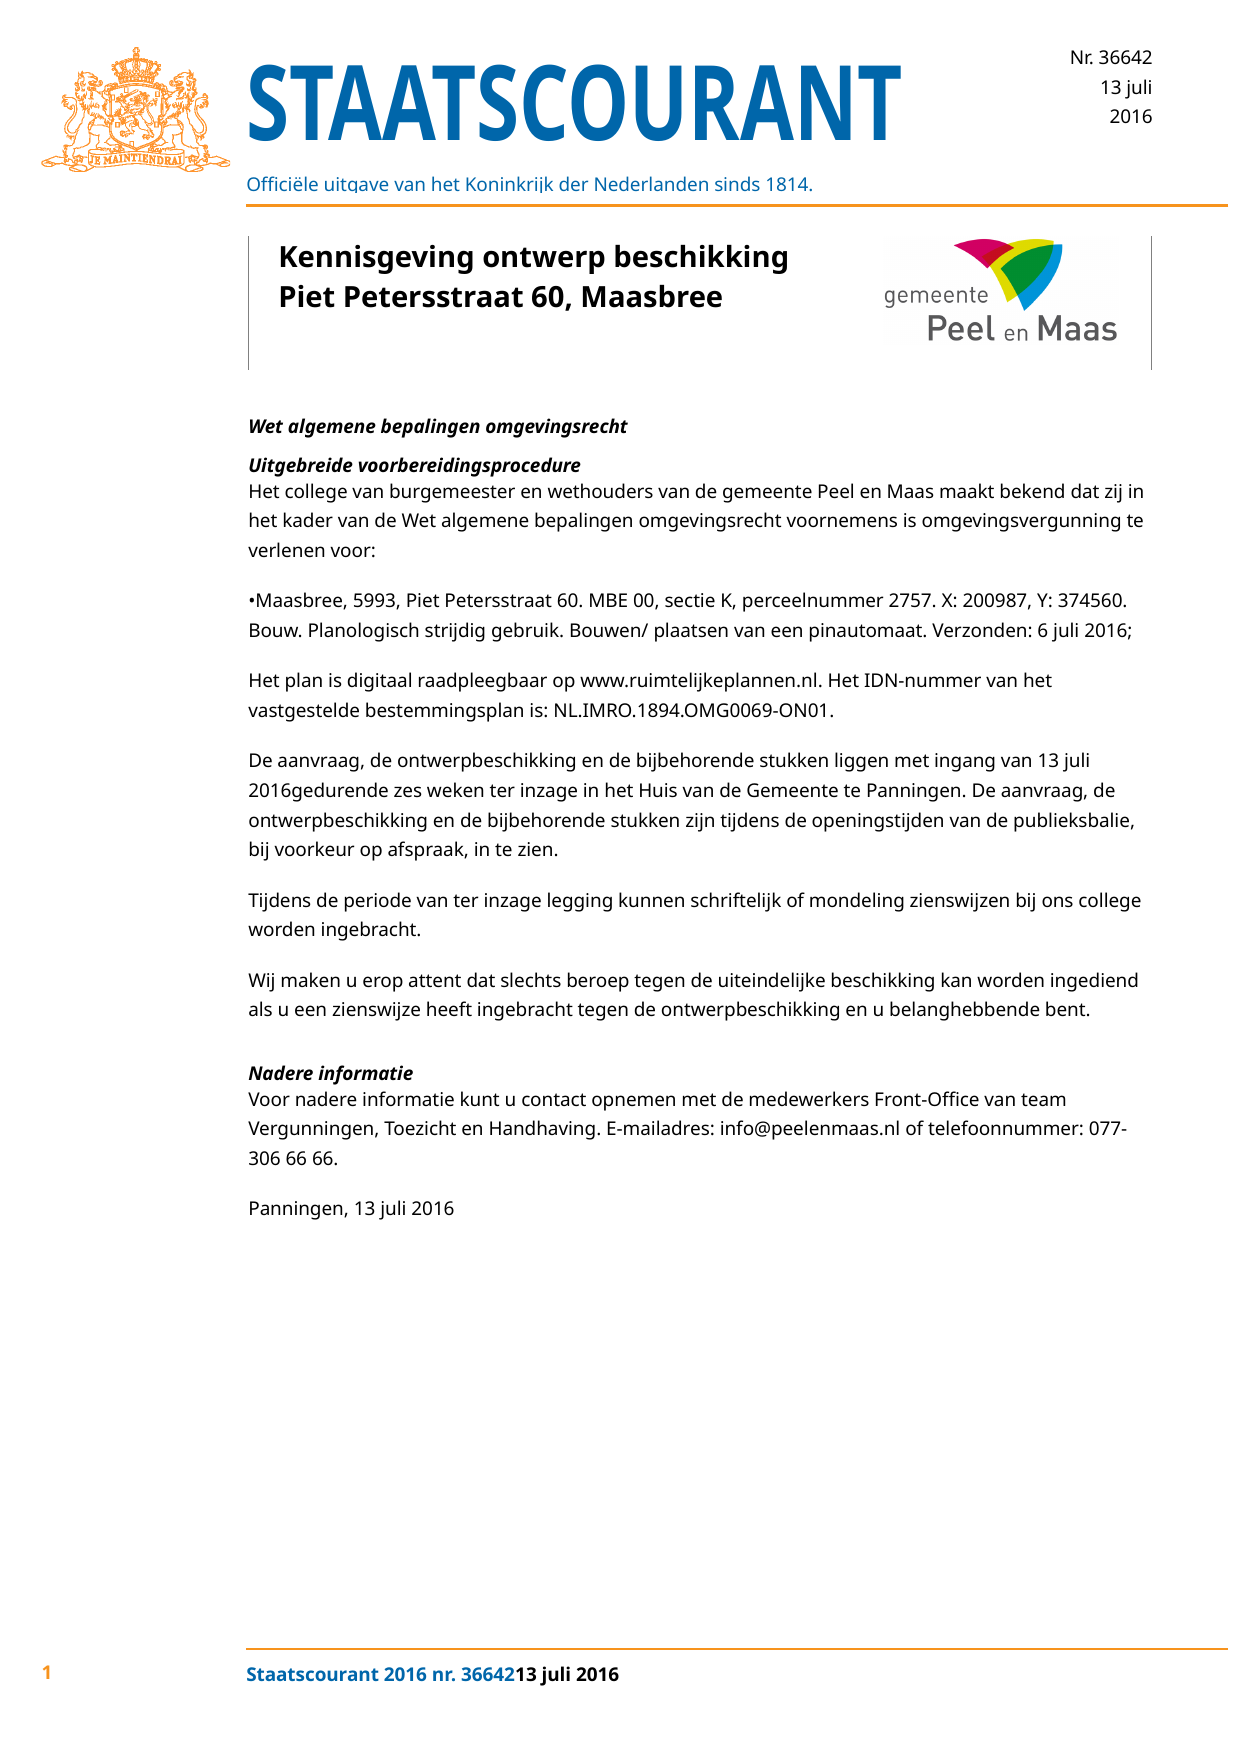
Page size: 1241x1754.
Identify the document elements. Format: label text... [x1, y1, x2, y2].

text Wet algemene bepalingen omgevingsrecht [248, 413, 1152, 439]
picture [882, 236, 1119, 345]
text Voor nadere informatie kunt u contact opnemen met de medewerkers Front-Office van team Vergunningen, Toezicht en Handhaving. E-mailadres: info@peelenmaas.nl of telefoonnummer: 077- 306 66 66. [248, 1086, 1152, 1171]
text Het plan is digitaal raadpleegbaar op www.ruimtelijkeplannen.nl. Het IDN-nummer van het vastgestelde bestemmingsplan is: NL.IMRO.1894.OMG0069-ON01. [248, 668, 1152, 723]
text Het college van burgemeester en wethouders van de gemeente Peel en Maas maakt bekend dat zij in het kader van de Wet algemene bepalingen omgevingsrecht voornemens is omgevingsvergunning te verlenen voor: [248, 478, 1152, 563]
text Panningen, 13 juli 2016 [248, 1196, 1152, 1221]
table_header [850, 236, 1151, 370]
text De aanvraag, de ontwerpbeschikking en de bijbehorende stukken liggen met ingang van 13 juli 2016gedurende zes weken ter inzage in het Huis van de Gemeente te Panningen. De aanvraag, de ontwerpbeschikking en de bijbehorende stukken zijn tijdens de openingstijden van de publieksbalie, bij voorkeur op afspraak, in te zien. [248, 748, 1152, 862]
picture [41, 47, 231, 172]
text •Maasbree, 5993, Piet Petersstraat 60. MBE 00, sectie K, perceelnummer 2757. X: 200987, Y: 374560. Bouw. Planologisch strijdig gebruik. Bouwen/ plaatsen van een pinautomaat. Verzonden: 6 juli 2016; [248, 588, 1152, 643]
text Uitgebreide voorbereidingsprocedure [248, 452, 1152, 478]
text Tijdens de periode van ter inzage legging kunnen schriftelijk of mondeling zienswijzen bij ons college worden ingebracht. [248, 887, 1152, 942]
text Wij maken u erop attent dat slechts beroep tegen de uiteindelijke beschikking kan worden ingediend als u een zienswijze heeft ingebracht tegen de ontwerpbeschikking en u belanghebbende bent. [248, 967, 1152, 1022]
text Nadere informatie [248, 1060, 1152, 1086]
table_header Kennisgeving ontwerp beschikking Piet Petersstraat 60, Maasbree [249, 236, 850, 370]
